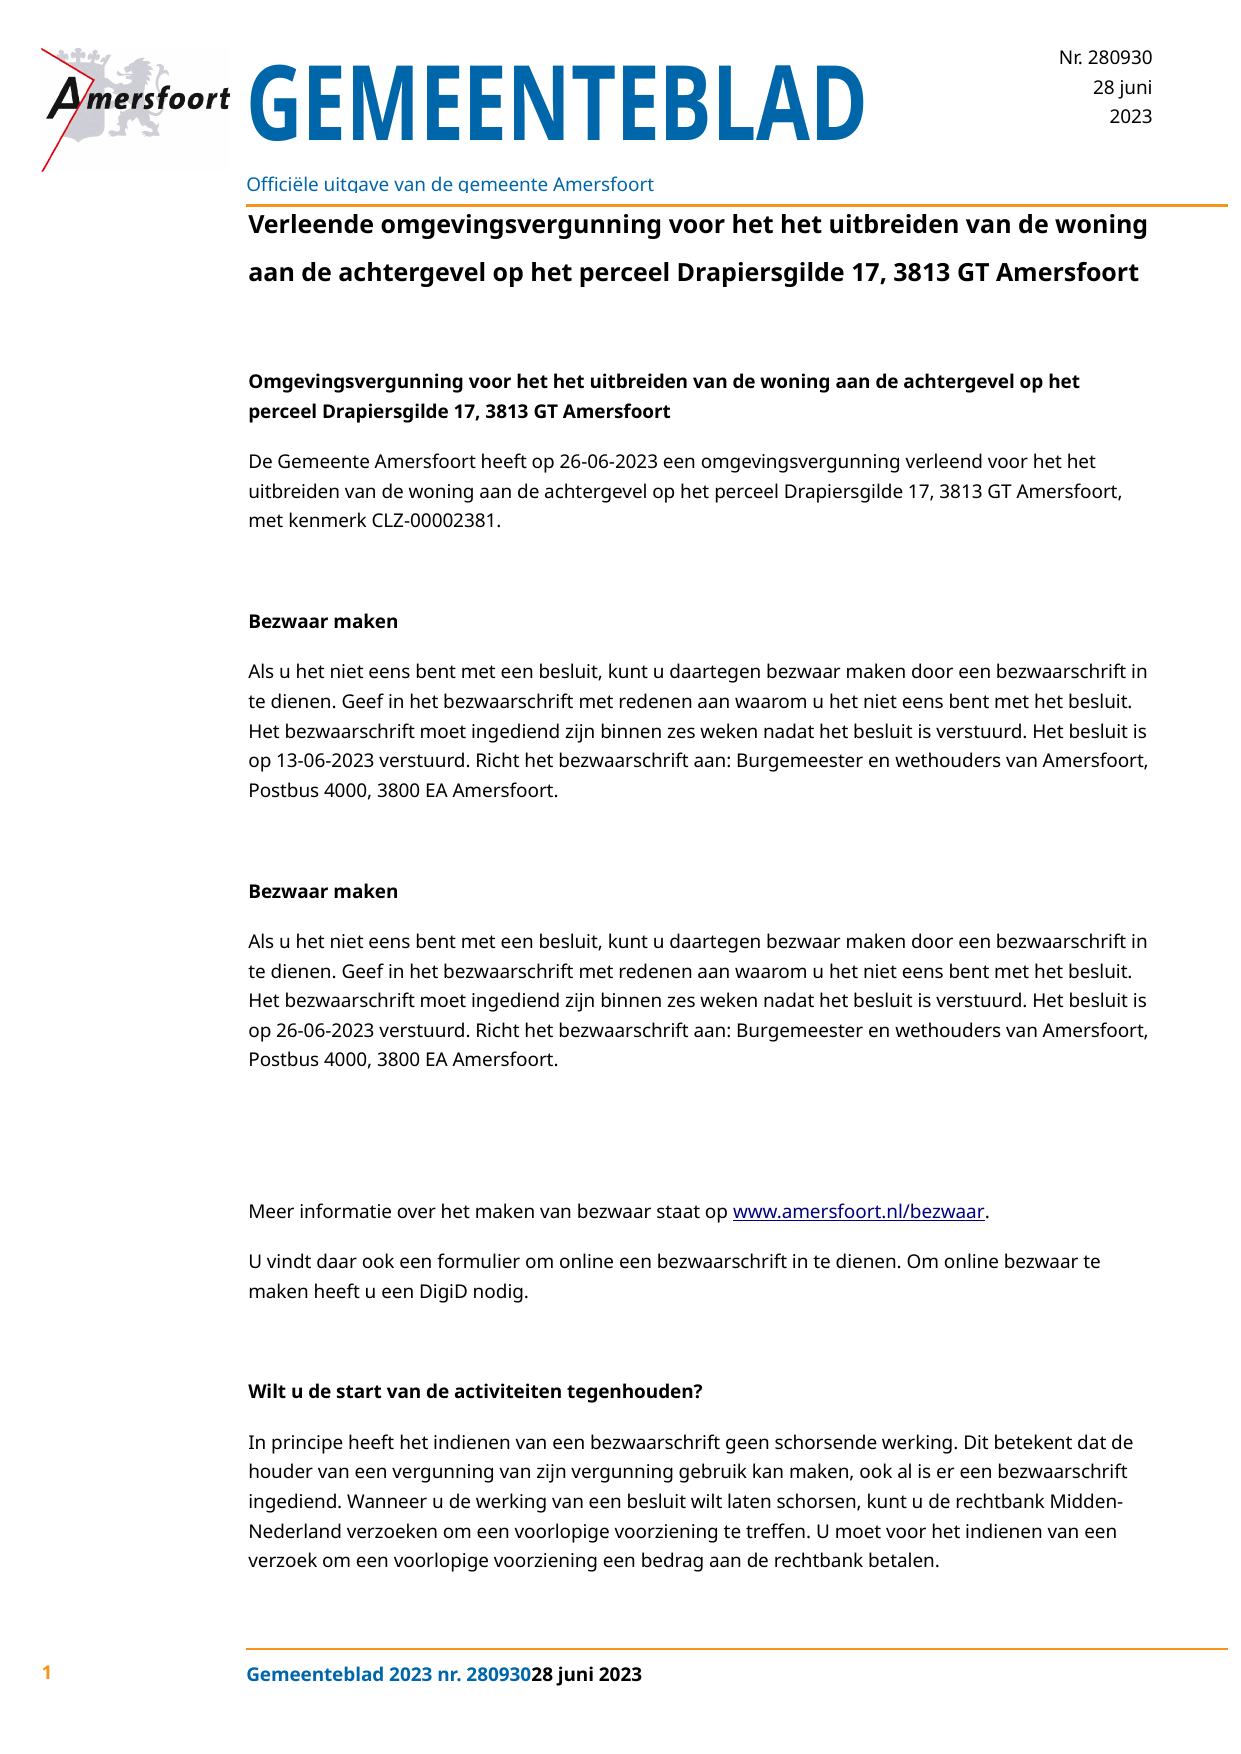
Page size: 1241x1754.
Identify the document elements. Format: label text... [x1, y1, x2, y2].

text U vindt daar ook een formulier om online een bezwaarschrift in te dienen. Om online bezwaar te maken heeft u een DigiD nodig. [248, 1248, 1152, 1304]
text Als u het niet eens bent met een besluit, kunt u daartegen bezwaar maken door een bezwaarschrift in te dienen. Geef in het bezwaarschrift met redenen aan waarom u het niet eens bent met het besluit. Het bezwaarschrift moet ingediend zijn binnen zes weken nadat het besluit is verstuurd. Het besluit is op 26-06-2023 verstuurd. Richt het bezwaarschrift aan: Burgemeester en wethouders van Amersfoort, Postbus 4000, 3800 EA Amersfoort. [248, 928, 1152, 1072]
text In principe heeft het indienen van een bezwaarschrift geen schorsende werking. Dit betekent dat de houder van een vergunning van zijn vergunning gebruik kan maken, ook al is er een bezwaarschrift ingediend. Wanneer u de werking van een besluit wilt laten schorsen, kunt u de rechtbank Midden-Nederland verzoeken om een voorlopige voorziening te treffen. U moet voor het indienen van een verzoek om een voorlopige voorziening een bedrag aan de rechtbank betalen. [248, 1429, 1152, 1573]
text Bezwaar maken [248, 608, 1152, 634]
picture [41, 47, 231, 172]
text De Gemeente Amersfoort heeft op 26-06-2023 een omgevingsvergunning verleend voor het het uitbreiden van de woning aan de achtergevel op het perceel Drapiersgilde 17, 3813 GT Amersfoort, met kenmerk CLZ-00002381. [248, 448, 1152, 533]
text Verleende omgevingsvergunning voor het het uitbreiden van de woning aan de achtergevel op het perceel Drapiersgilde 17, 3813 GT Amersfoort [248, 207, 1152, 288]
text Bezwaar maken [248, 878, 1152, 904]
text Wilt u de start van de activiteiten tegenhouden? [248, 1379, 1152, 1404]
text Meer informatie over het maken van bezwaar staat op www.amersfoort.nl/bezwaar. [248, 1198, 1152, 1224]
text Als u het niet eens bent met een besluit, kunt u daartegen bezwaar maken door een bezwaarschrift in te dienen. Geef in het bezwaarschrift met redenen aan waarom u het niet eens bent met het besluit. Het bezwaarschrift moet ingediend zijn binnen zes weken nadat het besluit is verstuurd. Het besluit is op 13-06-2023 verstuurd. Richt het bezwaarschrift aan: Burgemeester en wethouders van Amersfoort, Postbus 4000, 3800 EA Amersfoort. [248, 659, 1152, 803]
text Omgevingsvergunning voor het het uitbreiden van de woning aan de achtergevel op het perceel Drapiersgilde 17, 3813 GT Amersfoort [248, 368, 1152, 424]
